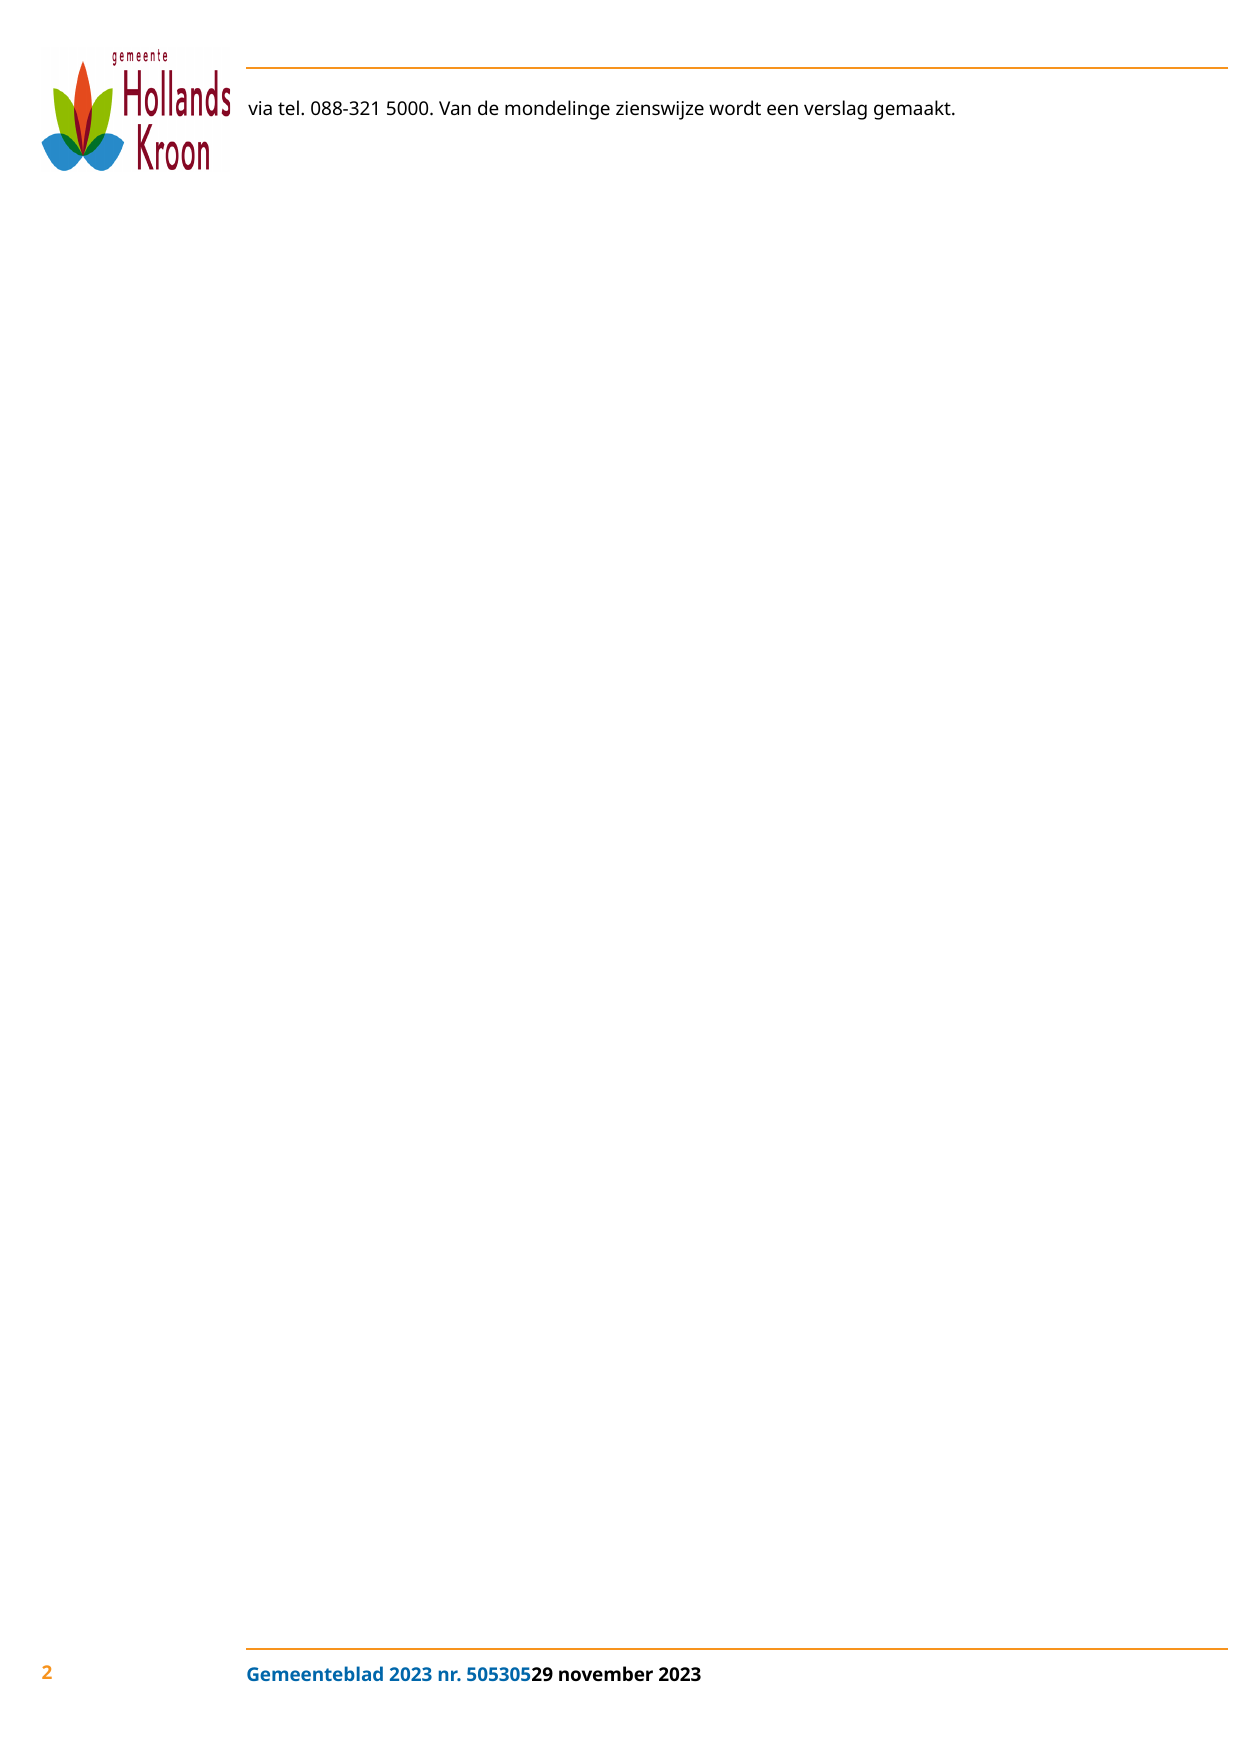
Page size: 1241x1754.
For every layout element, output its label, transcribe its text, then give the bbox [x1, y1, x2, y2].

picture [41, 47, 231, 172]
text via tel. 088-321 5000. Van de mondelinge zienswijze wordt een verslag gemaakt. [248, 95, 1152, 121]
